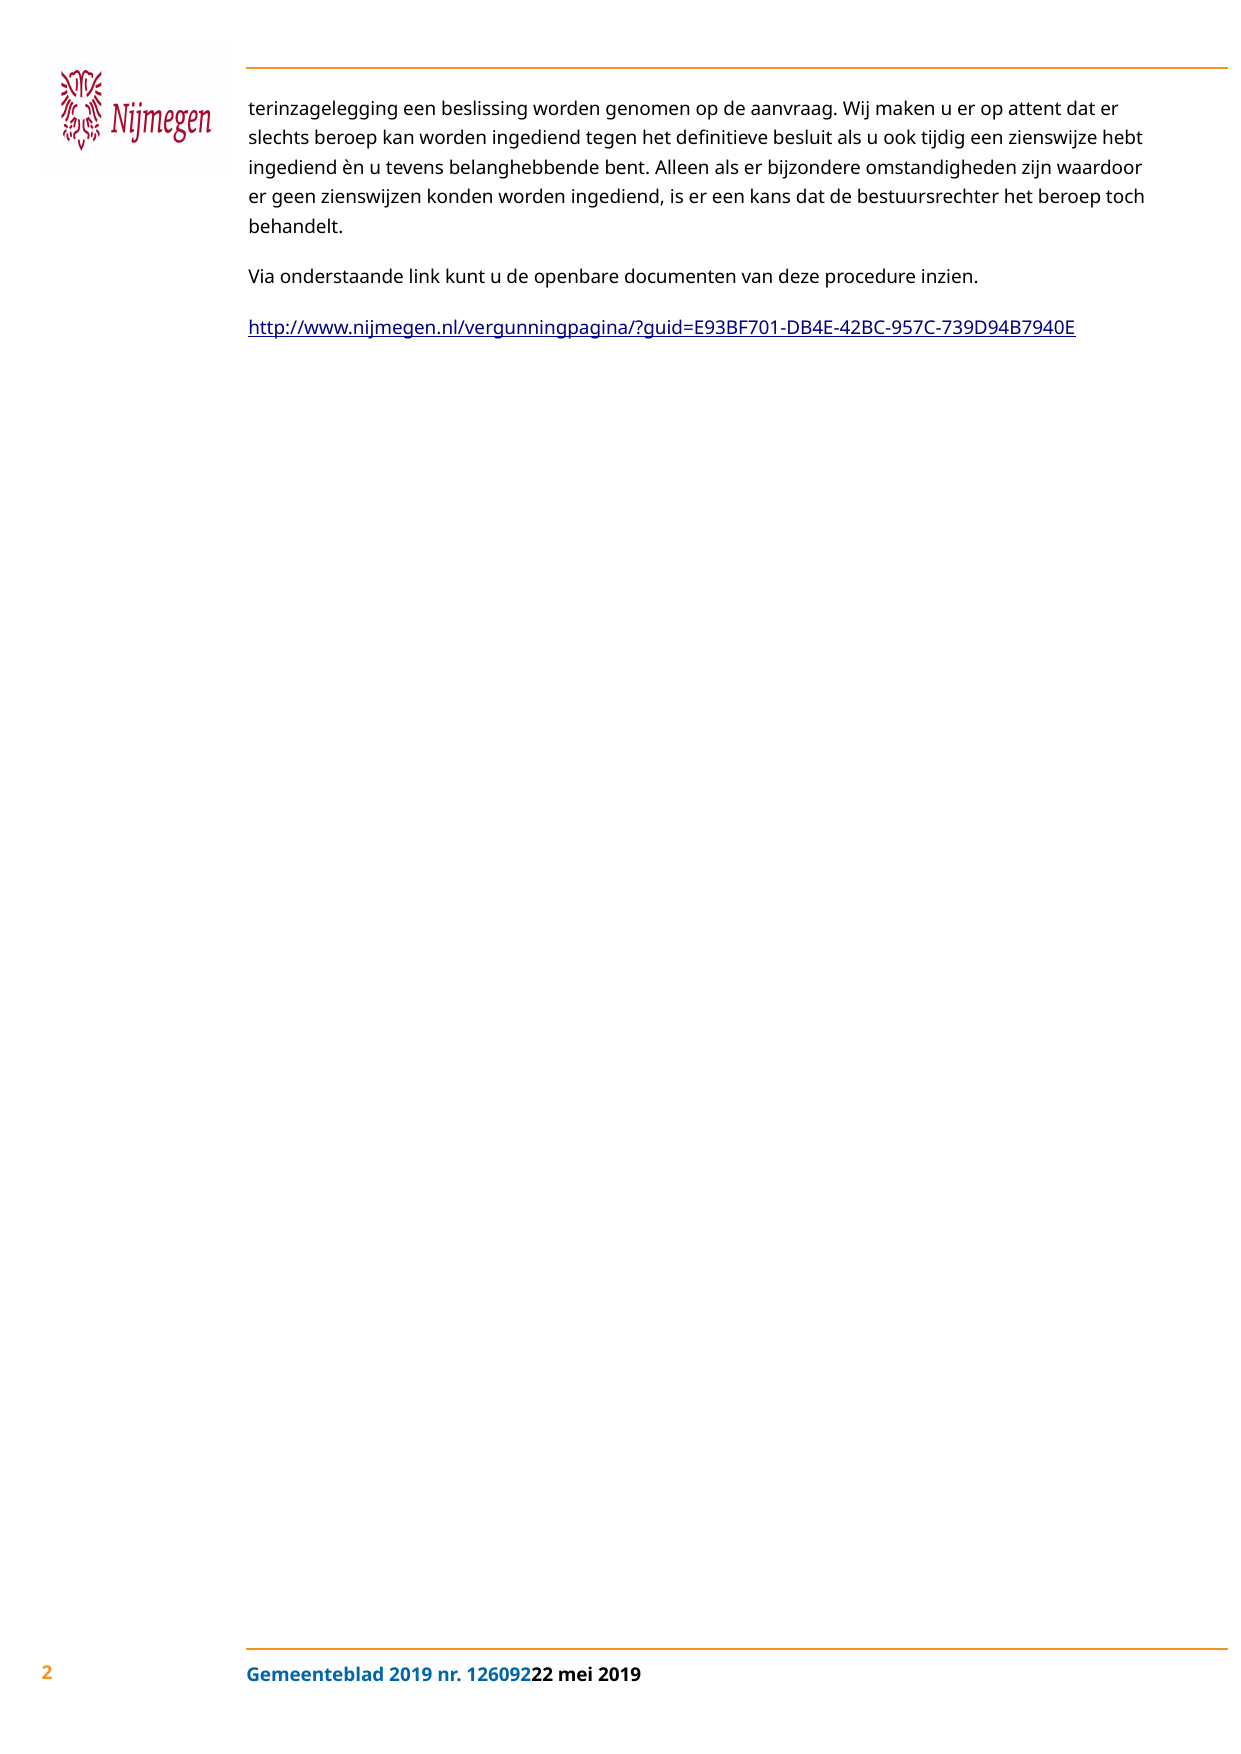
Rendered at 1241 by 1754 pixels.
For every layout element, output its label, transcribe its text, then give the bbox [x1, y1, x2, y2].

text terinzagelegging een beslissing worden genomen op de aanvraag. Wij maken u er op attent dat er slechts beroep kan worden ingediend tegen het definitieve besluit als u ook tijdig een zienswijze hebt ingediend èn u tevens belanghebbende bent. Alleen als er bijzondere omstandigheden zijn waardoor er geen zienswijzen konden worden ingediend, is er een kans dat de bestuursrechter het beroep toch behandelt. [248, 95, 1152, 239]
picture [41, 47, 231, 172]
text http://www.nijmegen.nl/vergunningpagina/?guid=E93BF701-DB4E-42BC-957C-739D94B7940E [248, 314, 1152, 340]
text Via onderstaande link kunt u de openbare documenten van deze procedure inzien. [248, 263, 1152, 289]
